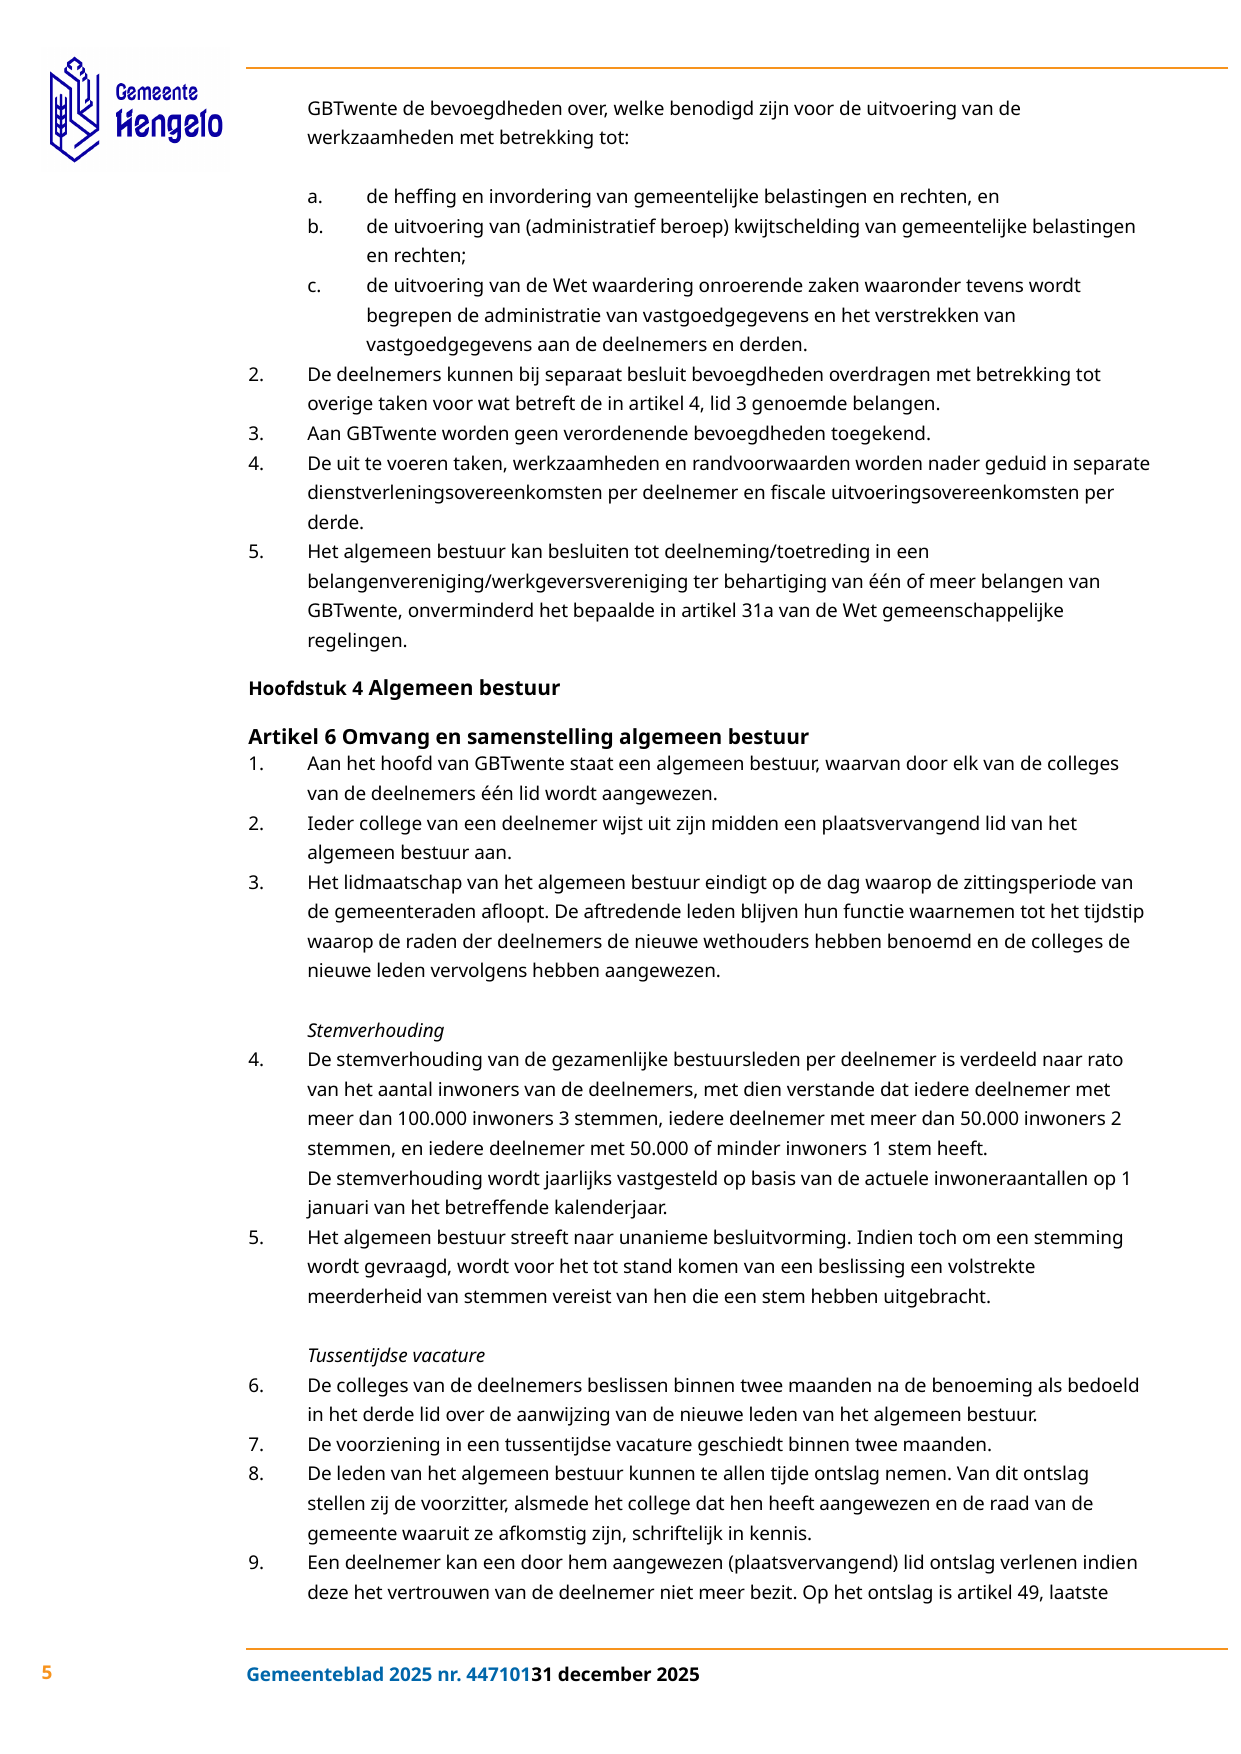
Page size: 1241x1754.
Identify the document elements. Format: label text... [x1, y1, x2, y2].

list de heffing en invordering van gemeentelijke belastingen en rechten, en [307, 183, 1152, 209]
list Het algemeen bestuur kan besluiten tot deelneming/toetreding in een belangenvereniging/werkgeversvereniging ter behartiging van één of meer belangen van GBTwente, onverminderd het bepaalde in artikel 31a van de Wet gemeenschappelijke regelingen. [248, 538, 1152, 653]
list De deelnemers kunnen bij separaat besluit bevoegdheden overdragen met betrekking tot overige taken voor wat betreft de in artikel 4, lid 3 genoemde belangen. [248, 361, 1152, 416]
list De colleges van de deelnemers beslissen binnen twee maanden na de benoeming als bedoeld in het derde lid over de aanwijzing van de nieuwe leden van het algemeen bestuur. [248, 1372, 1152, 1427]
list Ieder college van een deelnemer wijst uit zijn midden een plaatsvervangend lid van het algemeen bestuur aan. [248, 810, 1152, 865]
list De leden van het algemeen bestuur kunnen te allen tijde ontslag nemen. Van dit ontslag stellen zij de voorzitter, alsmede het college dat hen heeft aangewezen en de raad van de gemeente waaruit ze afkomstig zijn, schriftelijk in kennis. [248, 1461, 1152, 1546]
text Artikel 6 Omvang en samenstelling algemeen bestuur [248, 722, 1152, 751]
list Een deelnemer kan een door hem aangewezen (plaatsvervangend) lid ontslag verlenen indien deze het vertrouwen van de deelnemer niet meer bezit. Op het ontslag is artikel 49, laatste [248, 1549, 1152, 1605]
list de uitvoering van (administratief beroep) kwijtschelding van gemeentelijke belastingen en rechten; [307, 213, 1152, 268]
list Tussentijdse vacature [248, 1342, 1152, 1368]
list GBTwente de bevoegdheden over, welke benodigd zijn voor de uitvoering van de werkzaamheden met betrekking tot: [248, 95, 1152, 150]
list De stemverhouding wordt jaarlijks vastgesteld op basis van de actuele inwoneraantallen op 1 januari van het betreffende kalenderjaar. [248, 1165, 1152, 1220]
text Hoofdstuk 4 Algemeen bestuur [248, 673, 1152, 701]
list Stemverhouding [248, 1017, 1152, 1043]
list Aan het hoofd van GBTwente staat een algemeen bestuur, waarvan door elk van de colleges van de deelnemers één lid wordt aangewezen. [248, 751, 1152, 806]
list de uitvoering van de Wet waardering onroerende zaken waaronder tevens wordt begrepen de administratie van vastgoedgegevens en het verstrekken van vastgoedgegevens aan de deelnemers en derden. [307, 272, 1152, 357]
list Het lidmaatschap van het algemeen bestuur eindigt op de dag waarop de zittingsperiode van de gemeenteraden afloopt. De aftredende leden blijven hun functie waarnemen tot het tijdstip waarop de raden der deelnemers de nieuwe wethouders hebben benoemd en de colleges de nieuwe leden vervolgens hebben aangewezen. [248, 869, 1152, 983]
list De voorziening in een tussentijdse vacature geschiedt binnen twee maanden. [248, 1431, 1152, 1457]
list De stemverhouding van de gezamenlijke bestuursleden per deelnemer is verdeeld naar rato van het aantal inwoners van de deelnemers, met dien verstande dat iedere deelnemer met meer dan 100.000 inwoners 3 stemmen, iedere deelnemer met meer dan 50.000 inwoners 2 stemmen, en iedere deelnemer met 50.000 of minder inwoners 1 stem heeft. [248, 1046, 1152, 1161]
list Aan GBTwente worden geen verordenende bevoegdheden toegekend. [248, 420, 1152, 446]
picture [41, 47, 231, 172]
list Het algemeen bestuur streeft naar unanieme besluitvorming. Indien toch om een stemming wordt gevraagd, wordt voor het tot stand komen van een beslissing een volstrekte meerderheid van stemmen vereist van hen die een stem hebben uitgebracht. [248, 1224, 1152, 1309]
list De uit te voeren taken, werkzaamheden en randvoorwaarden worden nader geduid in separate dienstverleningsovereenkomsten per deelnemer en fiscale uitvoeringsovereenkomsten per derde. [248, 450, 1152, 535]
